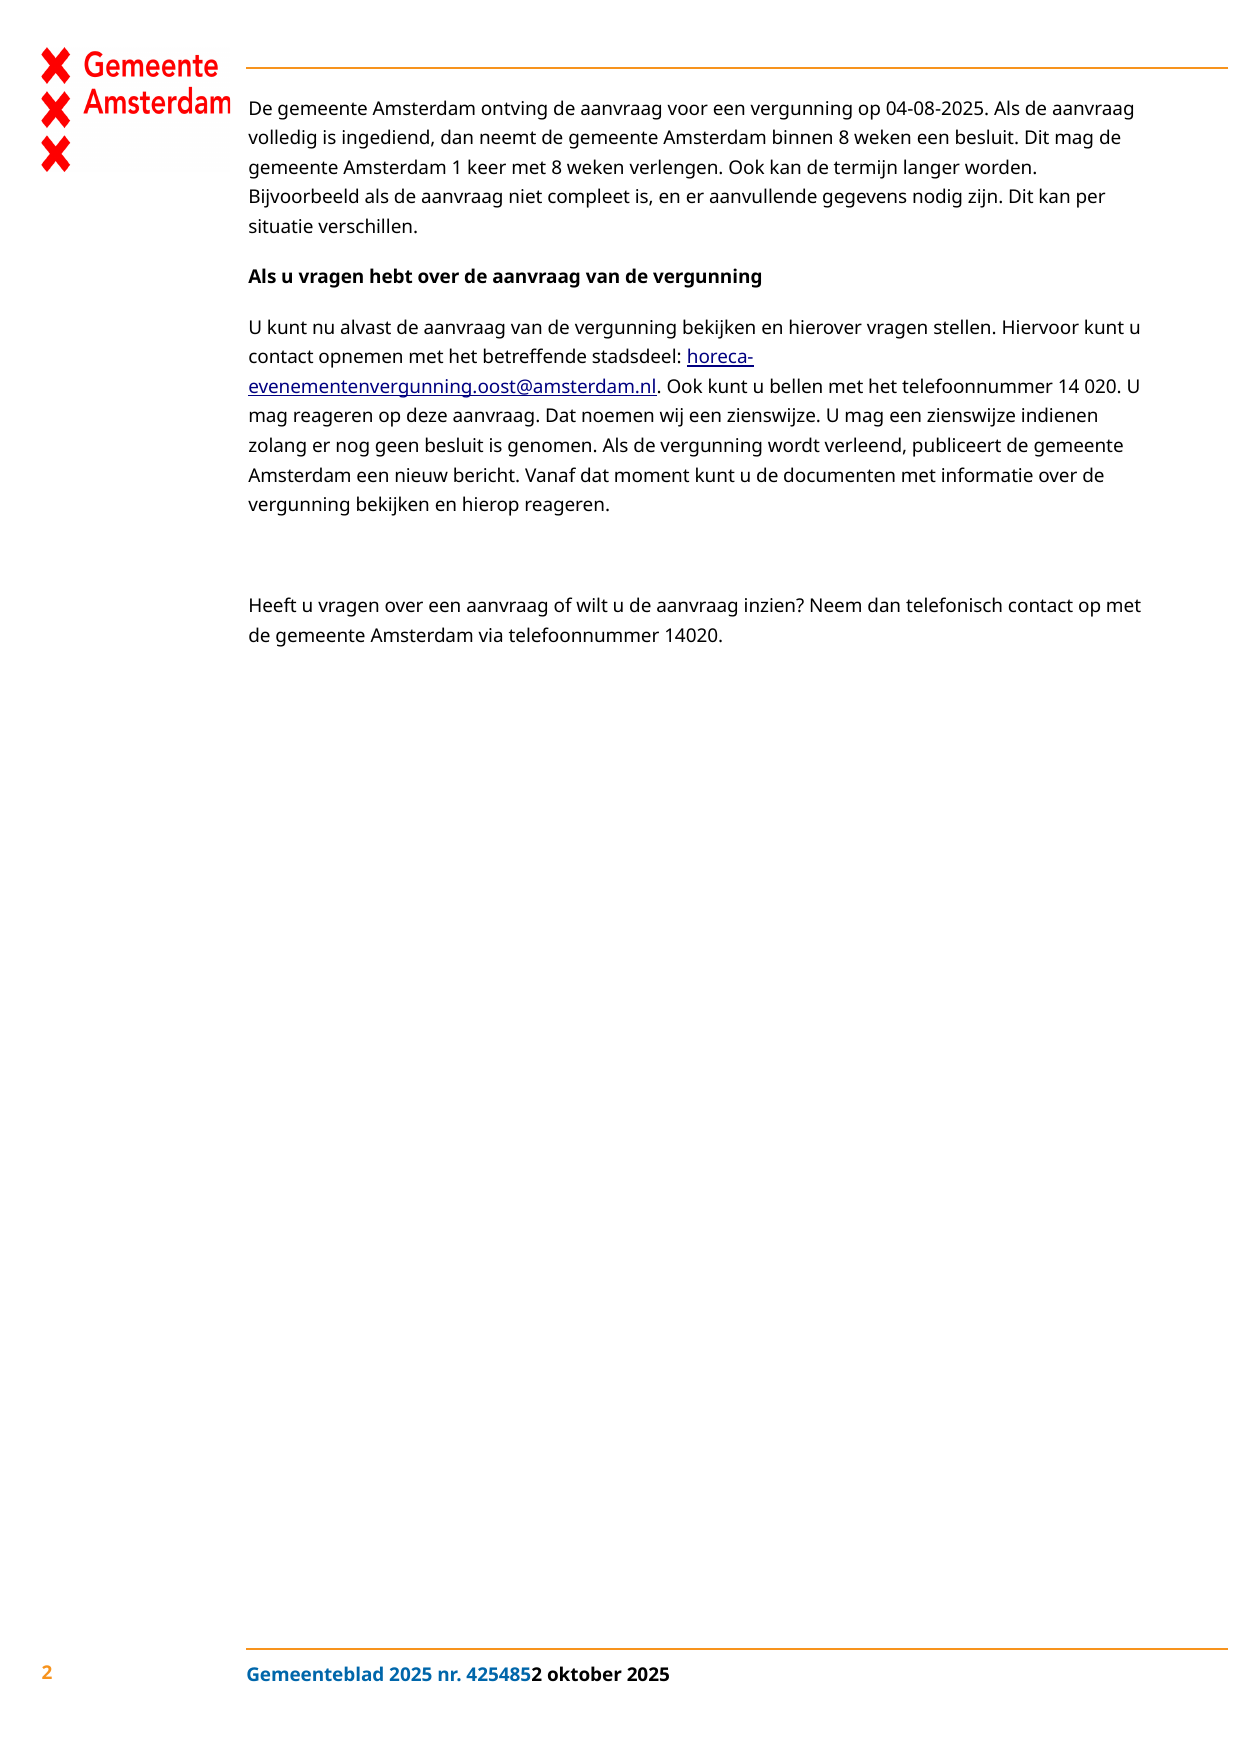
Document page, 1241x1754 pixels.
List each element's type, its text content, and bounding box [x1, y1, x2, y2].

picture [41, 47, 231, 172]
text De gemeente Amsterdam ontving de aanvraag voor een vergunning op 04-08-2025. Als de aanvraag volledig is ingediend, dan neemt de gemeente Amsterdam binnen 8 weken een besluit. Dit mag de gemeente Amsterdam 1 keer met 8 weken verlengen. Ook kan de termijn langer worden. Bijvoorbeeld als de aanvraag niet compleet is, en er aanvullende gegevens nodig zijn. Dit kan per situatie verschillen. [248, 95, 1152, 239]
text U kunt nu alvast de aanvraag van de vergunning bekijken en hierover vragen stellen. Hiervoor kunt u contact opnemen met het betreffende stadsdeel: horeca-evenementenvergunning.oost@amsterdam.nl. Ook kunt u bellen met het telefoonnummer 14 020. U mag reageren op deze aanvraag. Dat noemen wij een zienswijze. U mag een zienswijze indienen zolang er nog geen besluit is genomen. Als de vergunning wordt verleend, publiceert de gemeente Amsterdam een nieuw bericht. Vanaf dat moment kunt u de documenten met informatie over de vergunning bekijken en hierop reageren. [248, 314, 1152, 517]
text Heeft u vragen over een aanvraag of wilt u de aanvraag inzien? Neem dan telefonisch contact op met de gemeente Amsterdam via telefoonnummer 14020. [248, 592, 1152, 648]
text Als u vragen hebt over de aanvraag van de vergunning [248, 263, 1152, 289]
